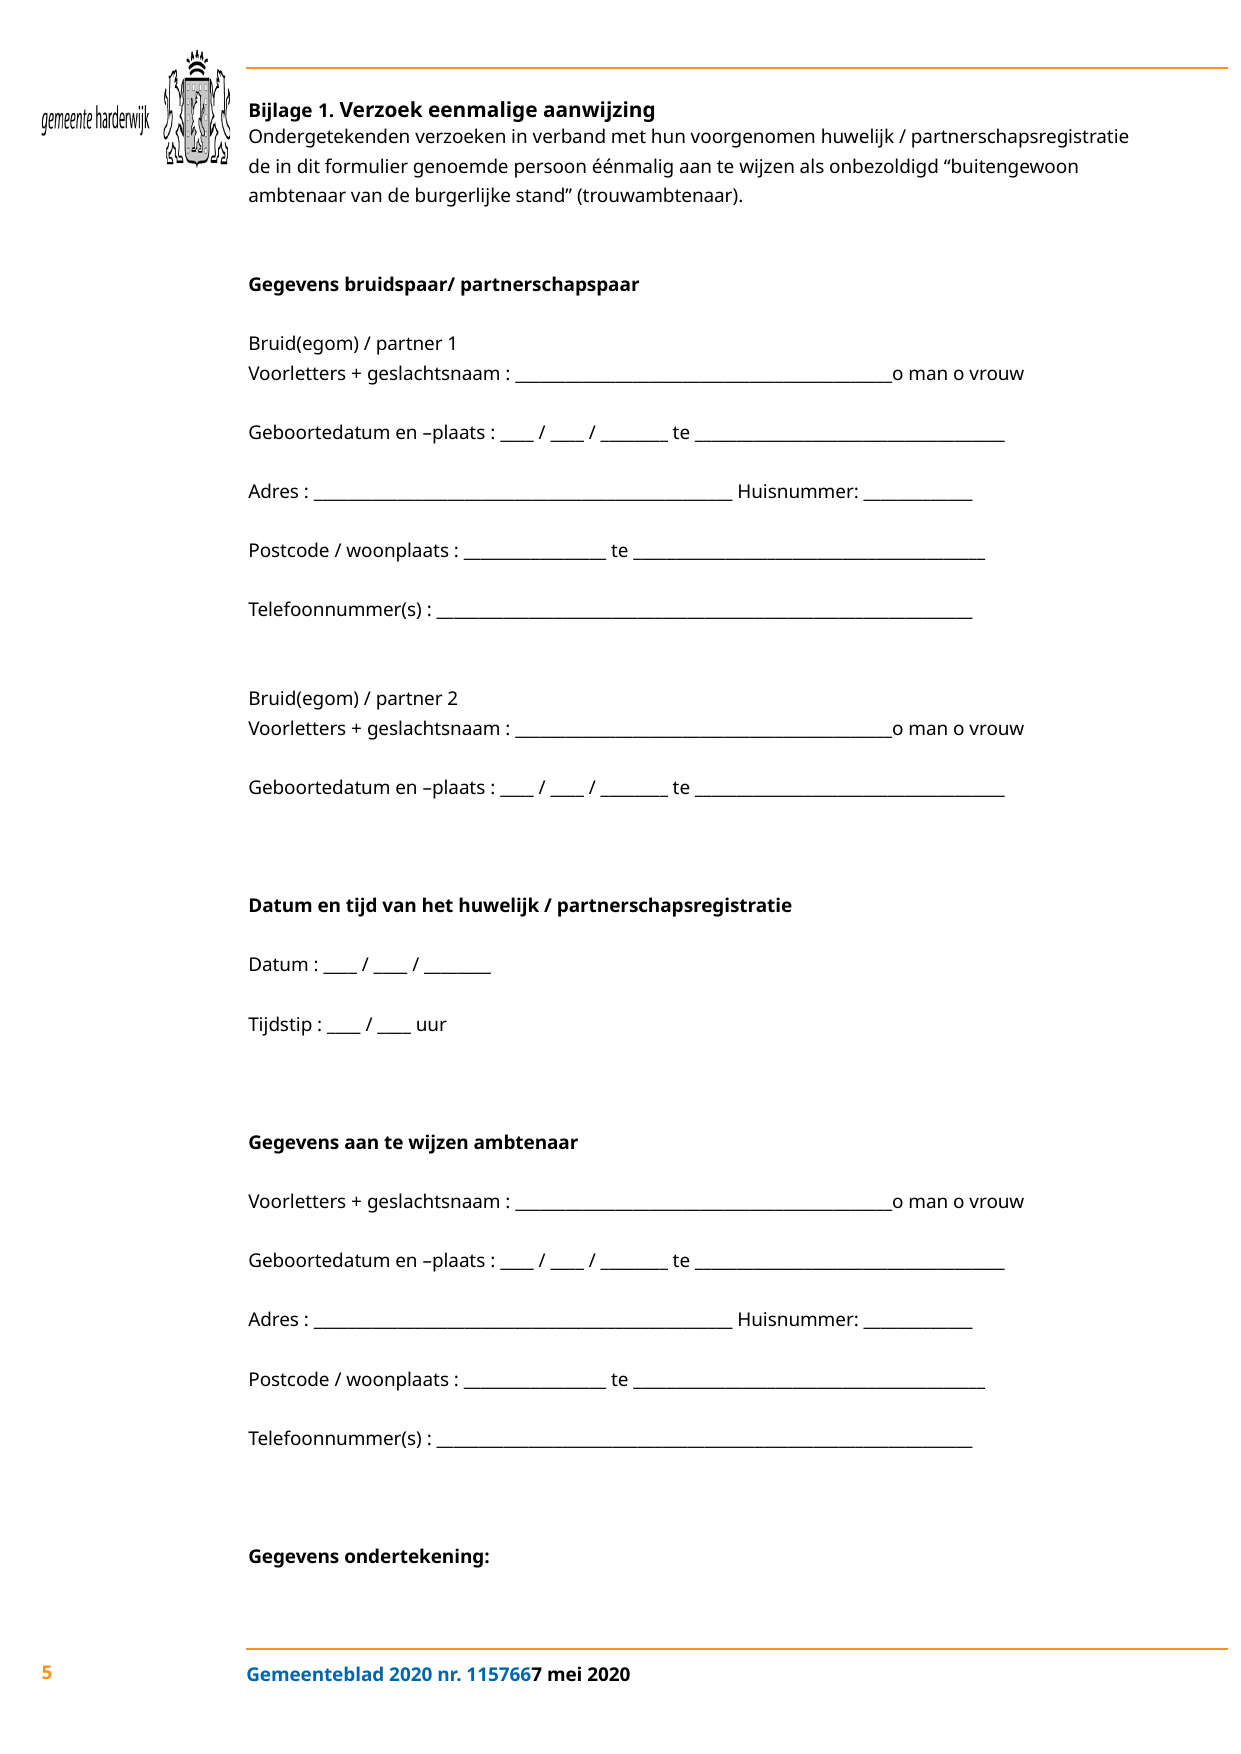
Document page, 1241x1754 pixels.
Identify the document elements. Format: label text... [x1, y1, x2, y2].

text Gegevens bruidspaar/ partnerschapspaar [248, 271, 1152, 297]
text Bijlage 1. Verzoek eenmalige aanwijzing [248, 95, 1152, 123]
text Tijdstip : ____ / ____ uur [248, 1011, 1152, 1037]
text Gegevens aan te wijzen ambtenaar [248, 1129, 1152, 1155]
text Voorletters + geslachtsnaam : _____________________________________________o man o vrouw [248, 360, 1152, 386]
text Postcode / woonplaats : _________________ te __________________________________________ [248, 537, 1152, 563]
picture [41, 47, 231, 172]
text Adres : __________________________________________________ Huisnummer: _____________ [248, 478, 1152, 504]
text Voorletters + geslachtsnaam : _____________________________________________o man o vrouw [248, 715, 1152, 741]
text Bruid(egom) / partner 1 [248, 330, 1152, 356]
text Bruid(egom) / partner 2 [248, 685, 1152, 711]
text Datum : ____ / ____ / ________ [248, 952, 1152, 977]
text Datum en tijd van het huwelijk / partnerschapsregistratie [248, 892, 1152, 918]
text Geboortedatum en –plaats : ____ / ____ / ________ te _____________________________________ [248, 1247, 1152, 1273]
text Telefoonnummer(s) : ________________________________________________________________ [248, 597, 1152, 622]
text Voorletters + geslachtsnaam : _____________________________________________o man o vrouw [248, 1188, 1152, 1214]
text Adres : __________________________________________________ Huisnummer: _____________ [248, 1307, 1152, 1332]
text Geboortedatum en –plaats : ____ / ____ / ________ te _____________________________________ [248, 774, 1152, 800]
text Ondergetekenden verzoeken in verband met hun voorgenomen huwelijk / partnerschapsregistratie de in dit formulier genoemde persoon éénmalig aan te wijzen als onbezoldigd “buitengewoon ambtenaar van de burgerlijke stand” (trouwambtenaar). [248, 123, 1152, 208]
text Gegevens ondertekening: [248, 1543, 1152, 1569]
text Geboortedatum en –plaats : ____ / ____ / ________ te _____________________________________ [248, 419, 1152, 445]
text Telefoonnummer(s) : ________________________________________________________________ [248, 1425, 1152, 1451]
text Postcode / woonplaats : _________________ te __________________________________________ [248, 1366, 1152, 1392]
